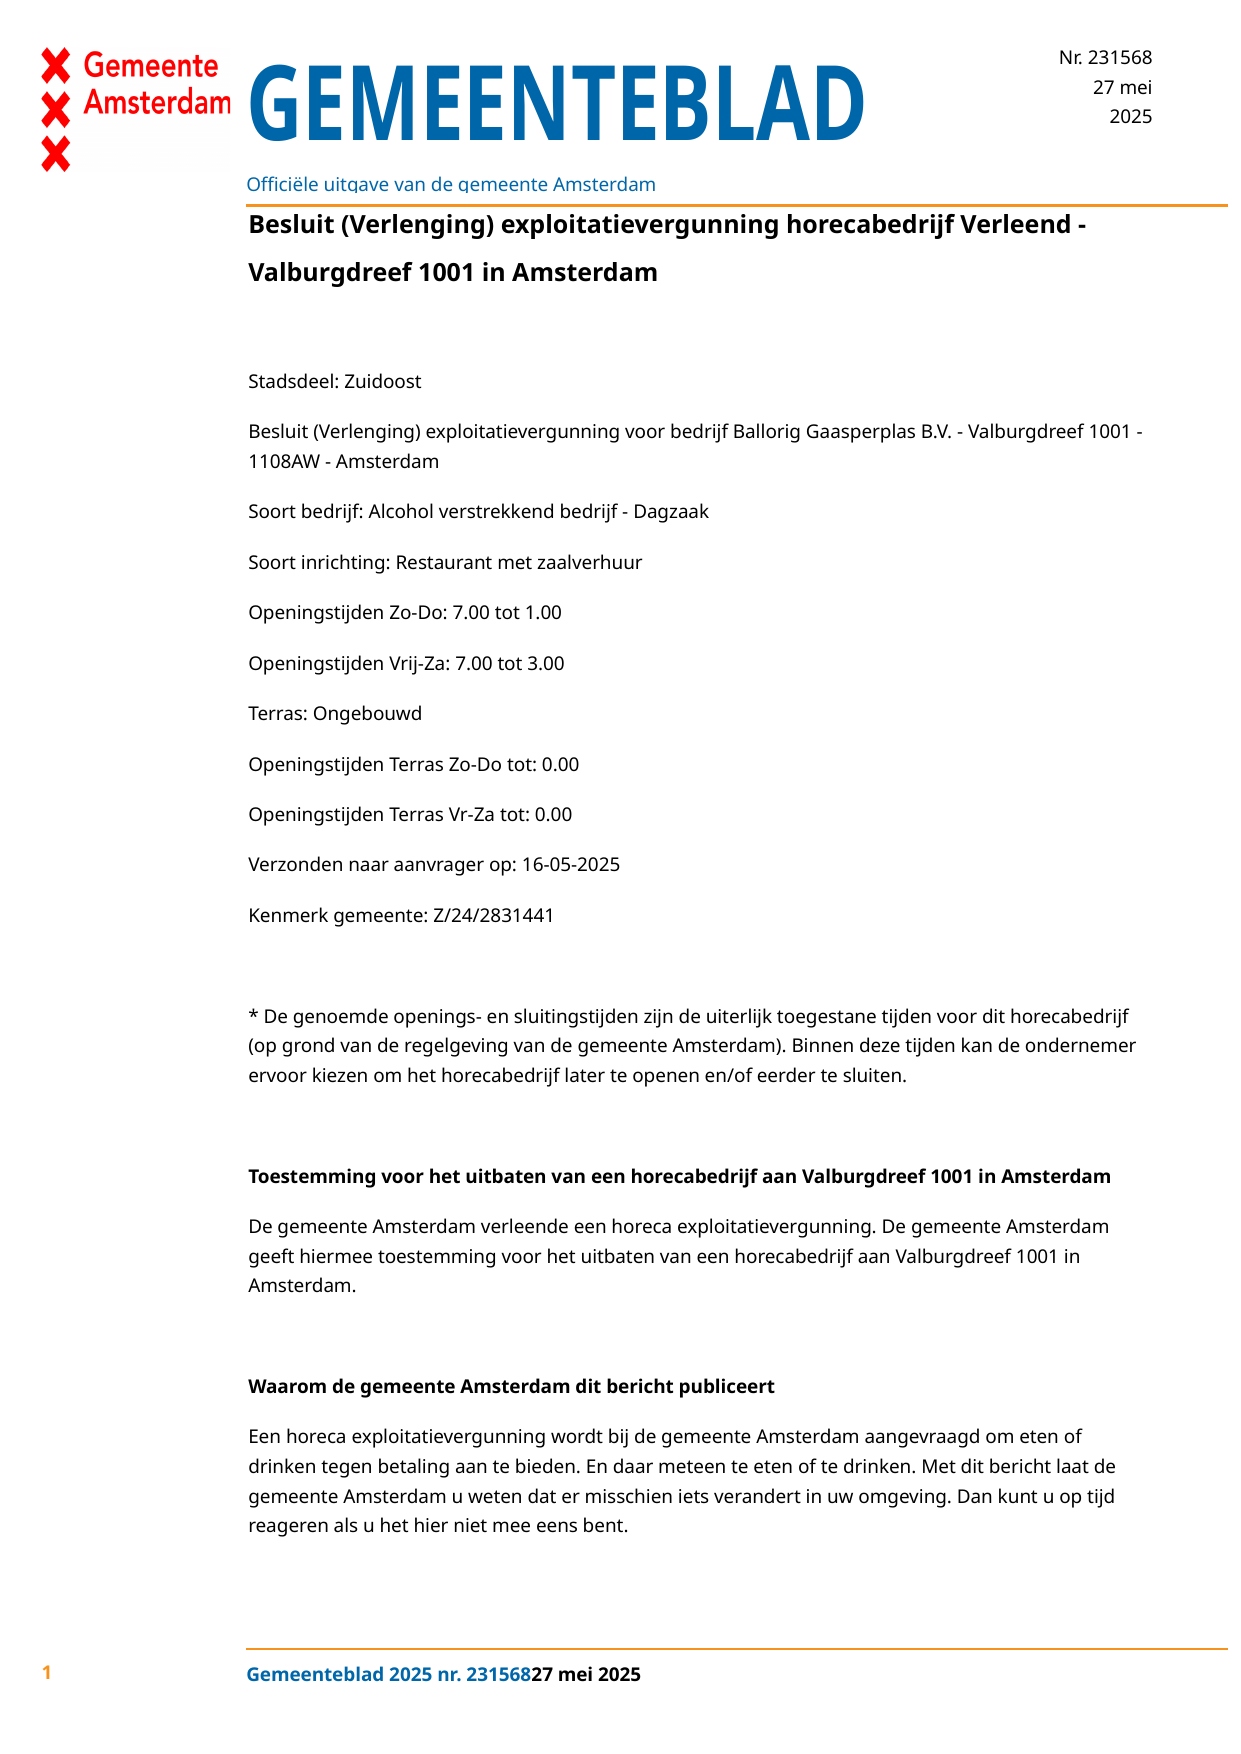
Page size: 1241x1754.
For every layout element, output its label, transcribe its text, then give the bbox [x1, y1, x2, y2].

text Besluit (Verlenging) exploitatievergunning horecabedrijf Verleend - Valburgdreef 1001 in Amsterdam [248, 207, 1152, 288]
text Openingstijden Vrij-Za: 7.00 tot 3.00 [248, 650, 1152, 676]
text Kenmerk gemeente: Z/24/2831441 [248, 902, 1152, 928]
text Waarom de gemeente Amsterdam dit bericht publiceert [248, 1373, 1152, 1399]
text Openingstijden Terras Vr-Za tot: 0.00 [248, 801, 1152, 827]
text Openingstijden Terras Zo-Do tot: 0.00 [248, 751, 1152, 777]
text Verzonden naar aanvrager op: 16-05-2025 [248, 852, 1152, 877]
text Stadsdeel: Zuidoost [248, 368, 1152, 394]
text Besluit (Verlenging) exploitatievergunning voor bedrijf Ballorig Gaasperplas B.V. - Valburgdreef 1001 - 1108AW - Amsterdam [248, 419, 1152, 474]
text Soort bedrijf: Alcohol verstrekkend bedrijf - Dagzaak [248, 499, 1152, 524]
picture [41, 47, 231, 172]
text * De genoemde openings- en sluitingstijden zijn de uiterlijk toegestane tijden voor dit horecabedrijf (op grond van de regelgeving van de gemeente Amsterdam). Binnen deze tijden kan de ondernemer ervoor kiezen om het horecabedrijf later te openen en/of eerder te sluiten. [248, 1003, 1152, 1088]
text De gemeente Amsterdam verleende een horeca exploitatievergunning. De gemeente Amsterdam geeft hiermee toestemming voor het uitbaten van een horecabedrijf aan Valburgdreef 1001 in Amsterdam. [248, 1213, 1152, 1298]
text Terras: Ongebouwd [248, 700, 1152, 726]
text Een horeca exploitatievergunning wordt bij de gemeente Amsterdam aangevraagd om eten of drinken tegen betaling aan te bieden. En daar meteen te eten of te drinken. Met dit bericht laat de gemeente Amsterdam u weten dat er misschien iets verandert in uw omgeving. Dan kunt u op tijd reageren als u het hier niet mee eens bent. [248, 1424, 1152, 1538]
text Toestemming voor het uitbaten van een horecabedrijf aan Valburgdreef 1001 in Amsterdam [248, 1163, 1152, 1189]
text Openingstijden Zo-Do: 7.00 tot 1.00 [248, 599, 1152, 625]
text Soort inrichting: Restaurant met zaalverhuur [248, 549, 1152, 575]
